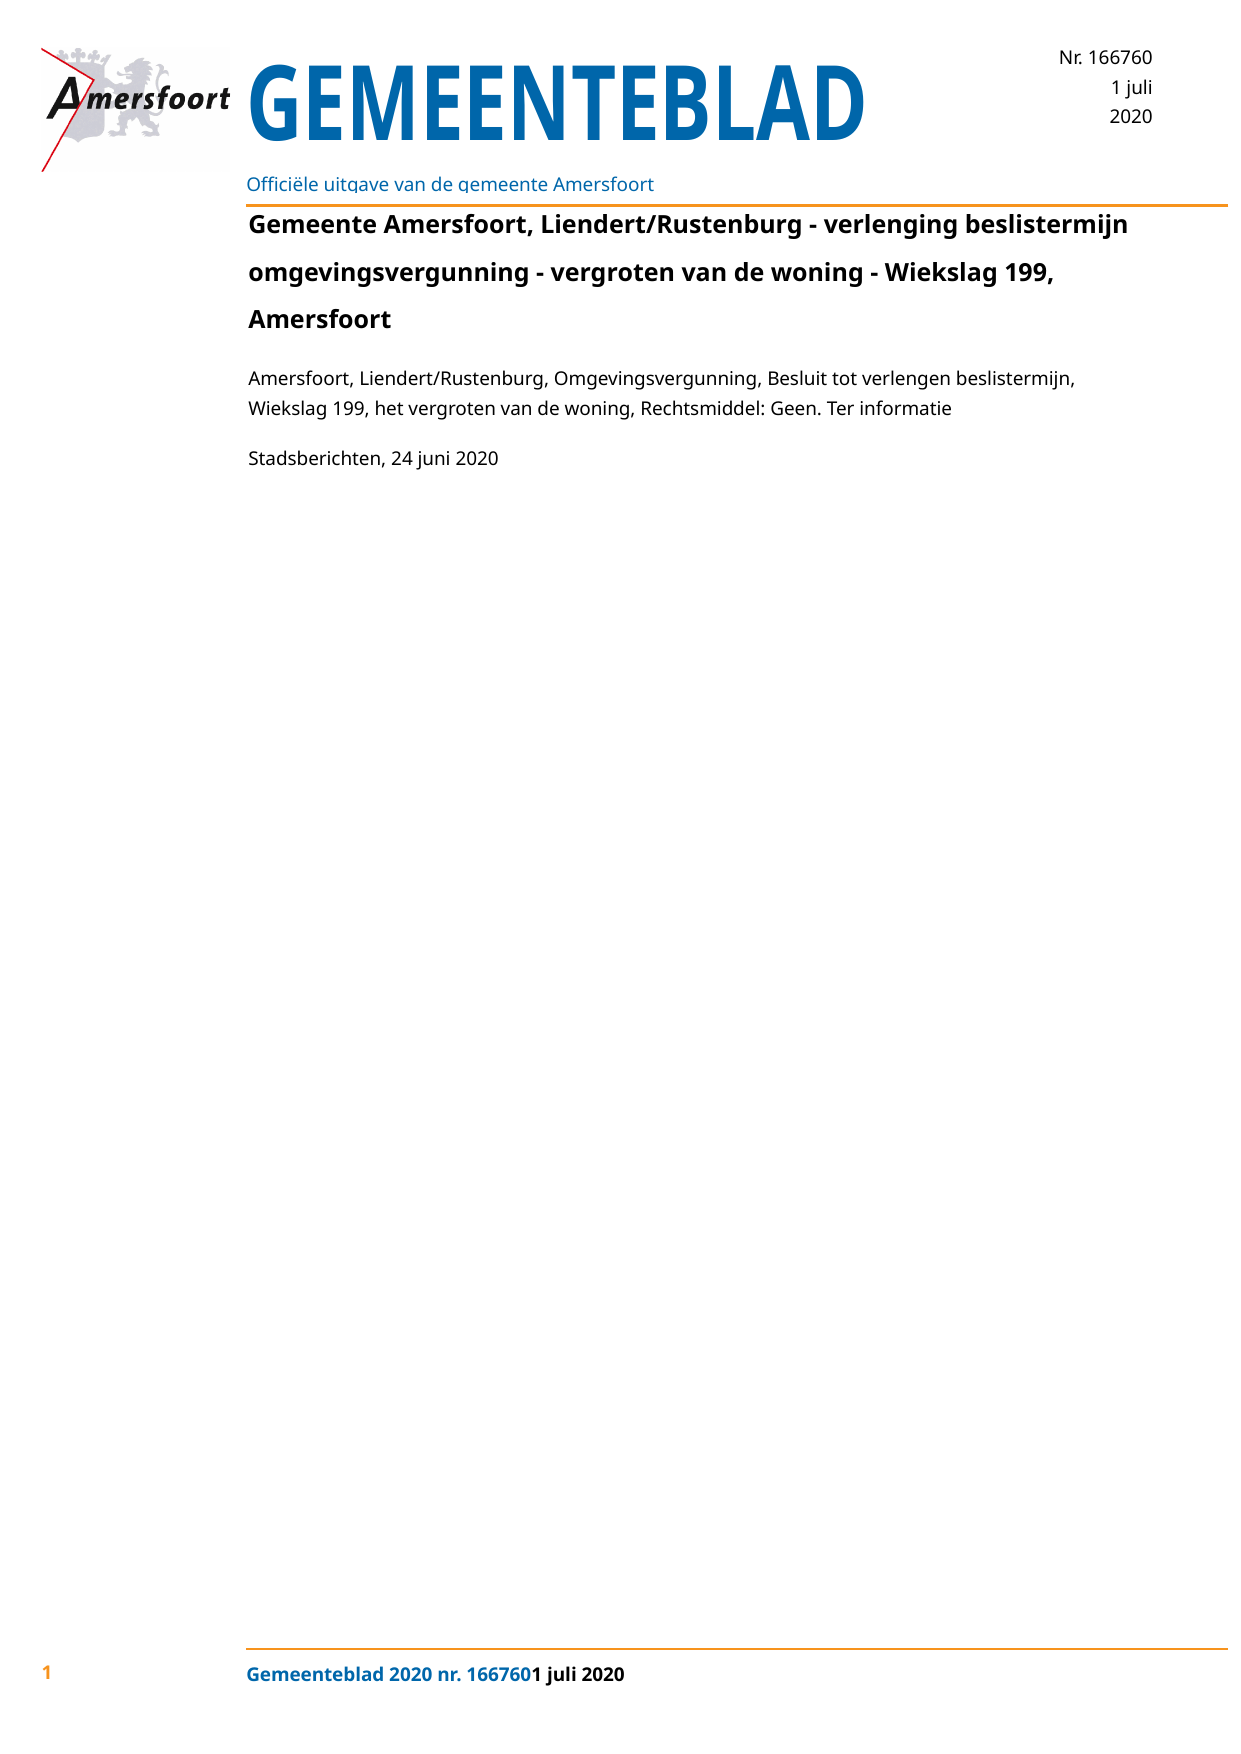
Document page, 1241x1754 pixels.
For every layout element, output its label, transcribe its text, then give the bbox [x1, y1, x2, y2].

text Gemeente Amersfoort, Liendert/Rustenburg - verlenging beslistermijn omgevingsvergunning - vergroten van de woning - Wiekslag 199, Amersfoort [248, 207, 1152, 336]
picture [41, 47, 231, 172]
text Amersfoort, Liendert/Rustenburg, Omgevingsvergunning, Besluit tot verlengen beslistermijn, Wiekslag 199, het vergroten van de woning, Rechtsmiddel: Geen. Ter informatie [248, 366, 1152, 421]
text Stadsberichten, 24 juni 2020 [248, 446, 1152, 471]
